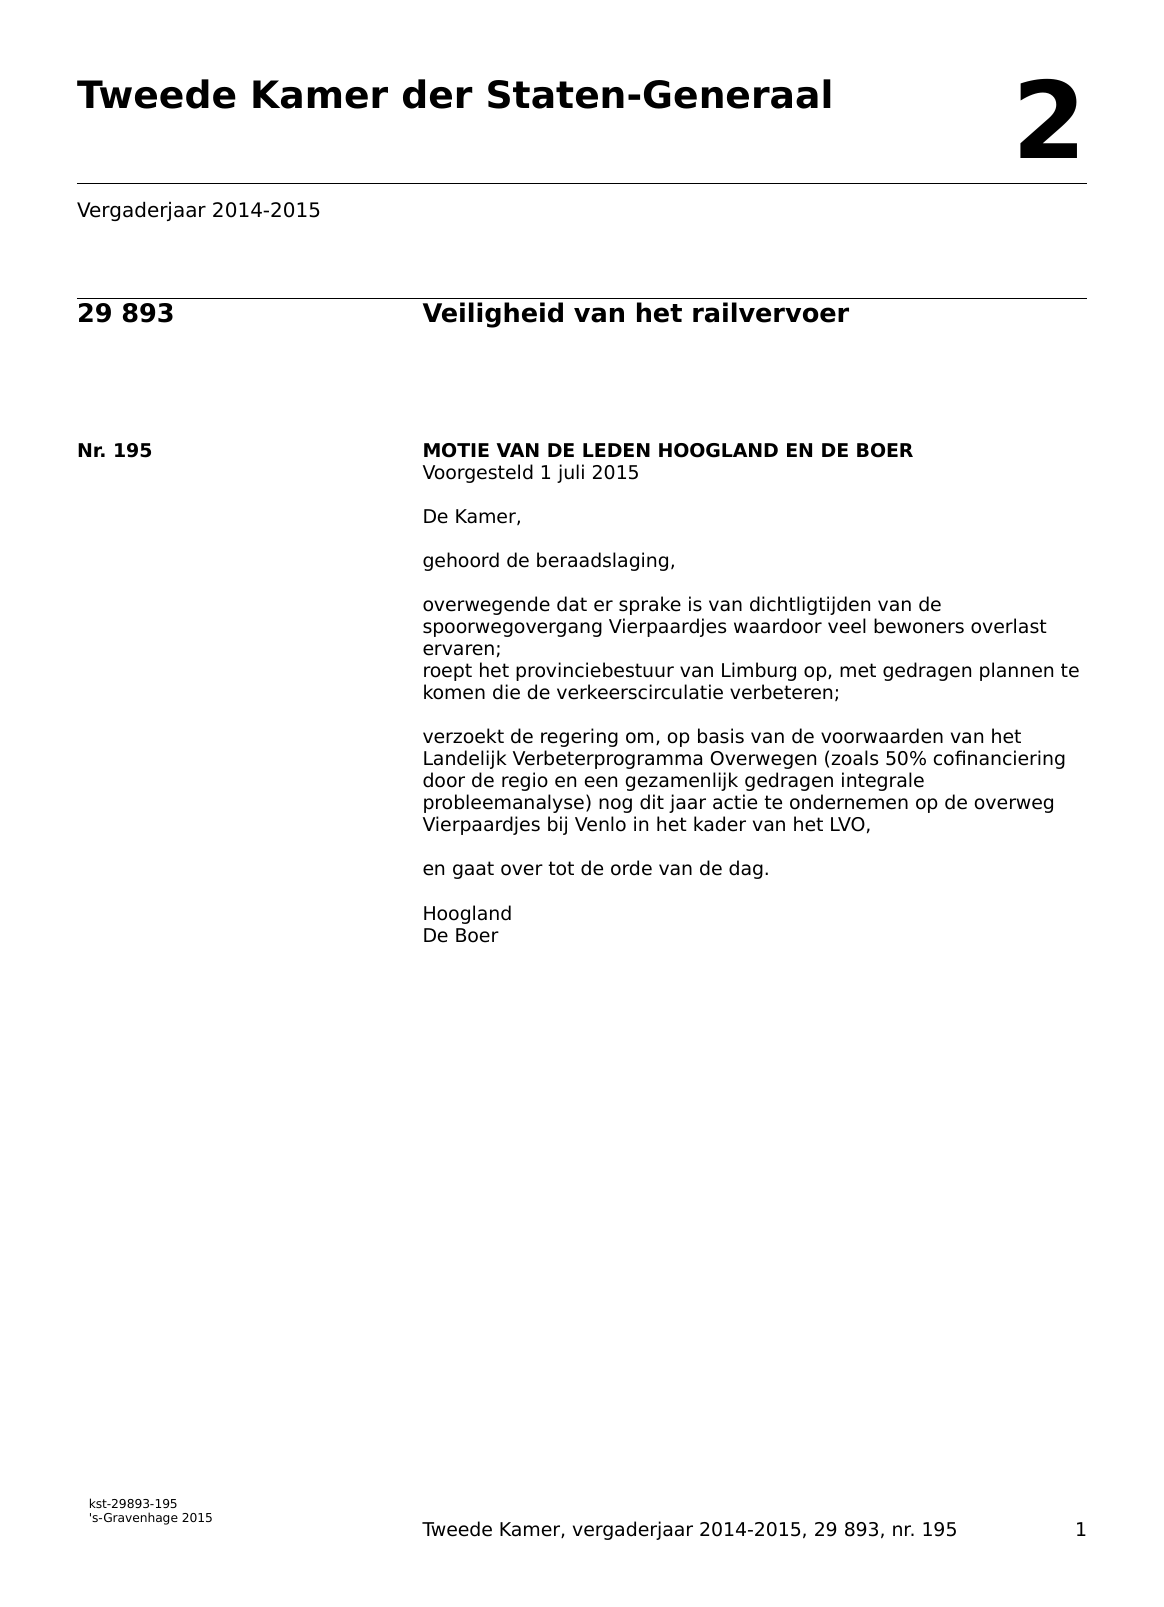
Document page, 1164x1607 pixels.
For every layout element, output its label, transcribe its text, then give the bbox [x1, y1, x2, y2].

table_header Tweede Kamer der Staten-Generaal [77, 59, 886, 183]
table_cell Vergaderjaar 2014-2015 [77, 184, 1087, 298]
text overwegende dat er sprake is van dichtligtijden van de spoorwegovergang Vierpaardjes waardoor veel bewoners overlast ervaren; [422, 594, 1087, 660]
text kst-29893-195 [88, 1497, 323, 1511]
text verzoekt de regering om, op basis van de voorwaarden van het Landelijk Verbeterprogramma Overwegen (zoals 50% cofinanciering door de regio en een gezamenlijk gedragen integrale probleemanalyse) nog dit jaar actie te ondernemen op de overweg Vierpaardjes bij Venlo in het kader van het LVO, [422, 726, 1087, 836]
text De Boer [422, 924, 1087, 946]
text Voorgesteld 1 juli 2015 [422, 462, 1087, 484]
text 's-Gravenhage 2015 [88, 1511, 323, 1525]
subtitle 29 893 Veiligheid van het railvervoer [77, 299, 1087, 329]
text roept het provinciebestuur van Limburg op, met gedragen plannen te komen die de verkeerscirculatie verbeteren; [422, 660, 1087, 704]
text gehoord de beraadslaging, [422, 550, 1087, 572]
text De Kamer, [422, 506, 1087, 528]
table_header 2 [886, 59, 1087, 183]
subtitle Nr. 195 MOTIE VAN DE LEDEN HOOGLAND EN DE BOER [77, 440, 1087, 462]
text Hoogland [422, 902, 1087, 924]
text en gaat over tot de orde van de dag. [422, 858, 1087, 880]
